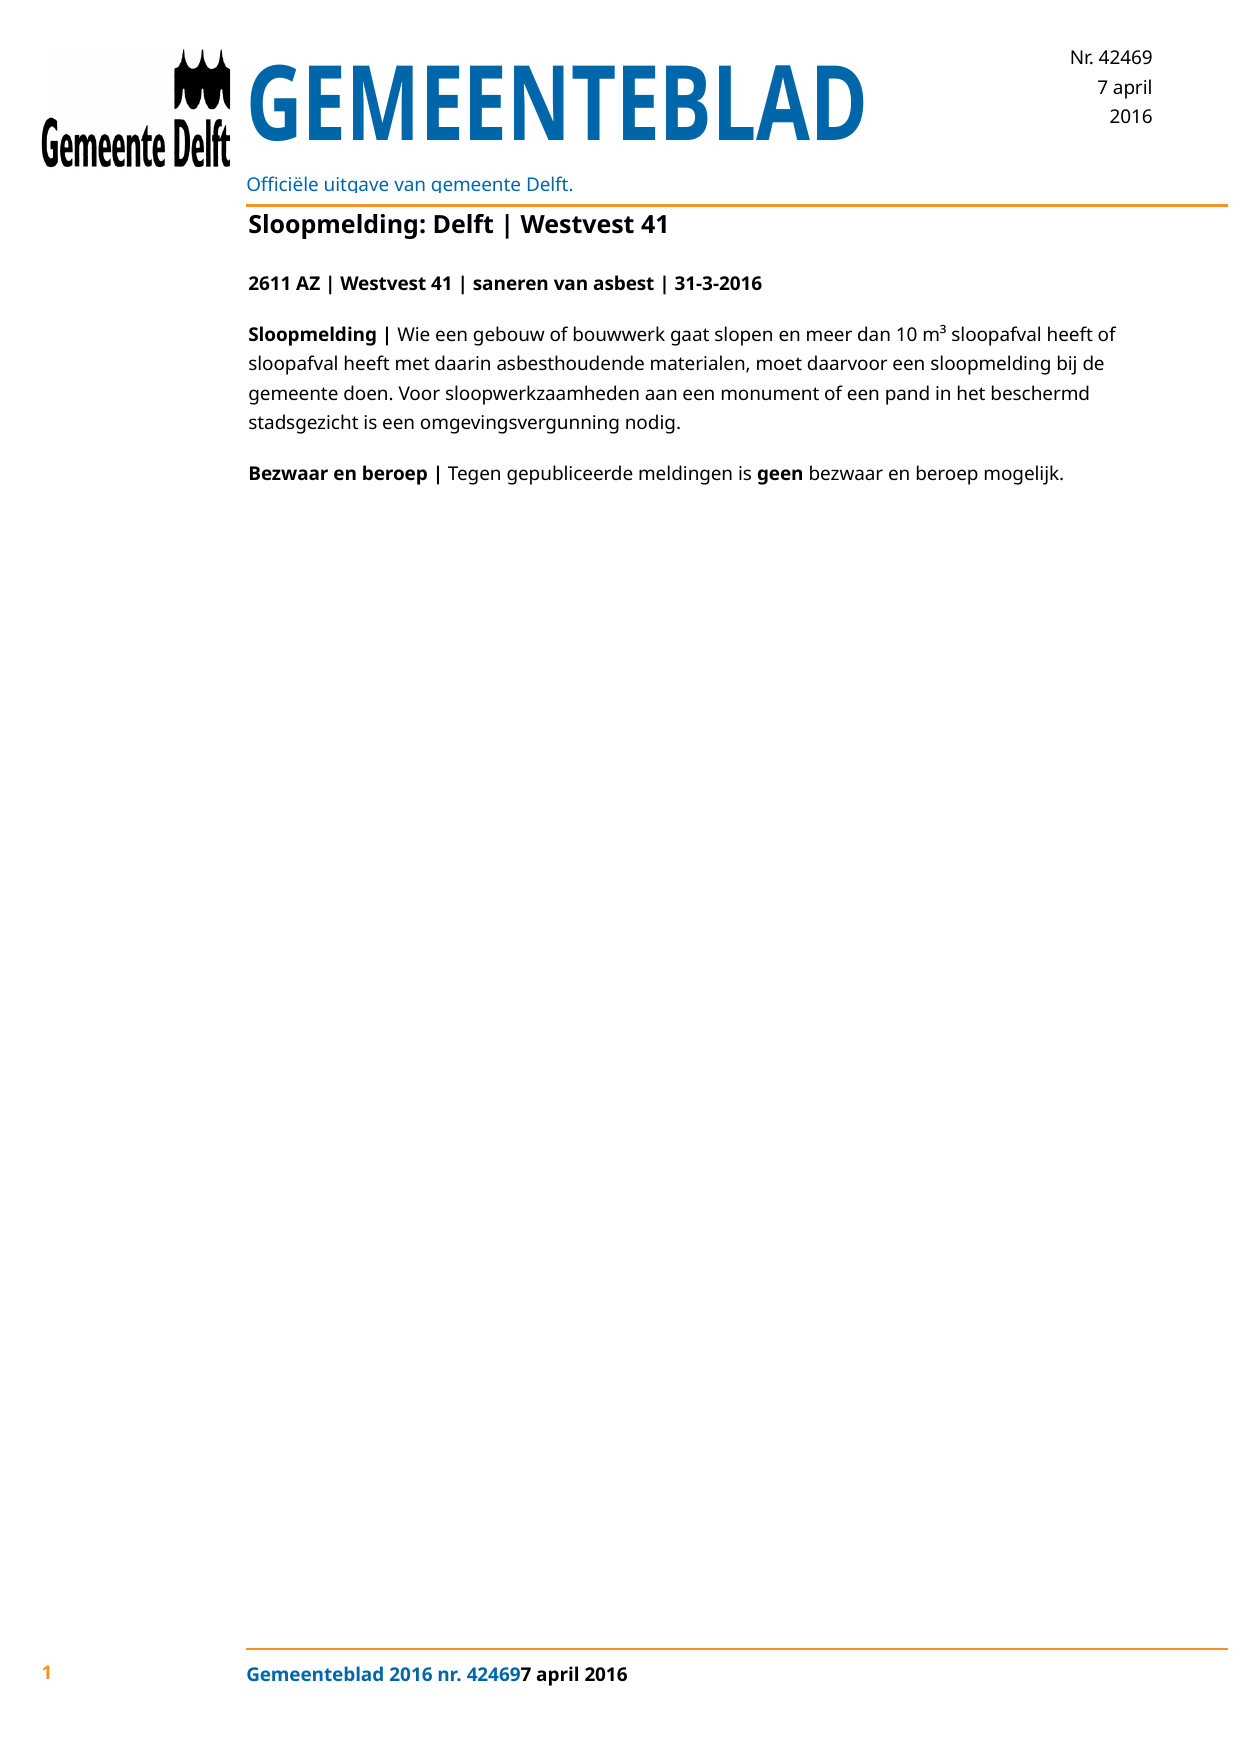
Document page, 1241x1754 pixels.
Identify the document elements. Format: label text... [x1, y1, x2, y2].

text Sloopmelding: Delft | Westvest 41 [248, 207, 1152, 241]
picture [41, 47, 231, 172]
text 2611 AZ | Westvest 41 | saneren van asbest | 31-3-2016 [248, 270, 1152, 296]
text Sloopmelding | Wie een gebouw of bouwwerk gaat slopen en meer dan 10 m³ sloopafval heeft of sloopafval heeft met daarin asbesthoudende materialen, moet daarvoor een sloopmelding bij de gemeente doen. Voor sloopwerkzaamheden aan een monument of een pand in het beschermd stadsgezicht is een omgevingsvergunning nodig. [248, 321, 1152, 435]
text Bezwaar en beroep | Tegen gepubliceerde meldingen is geen bezwaar en beroep mogelijk. [248, 460, 1152, 486]
